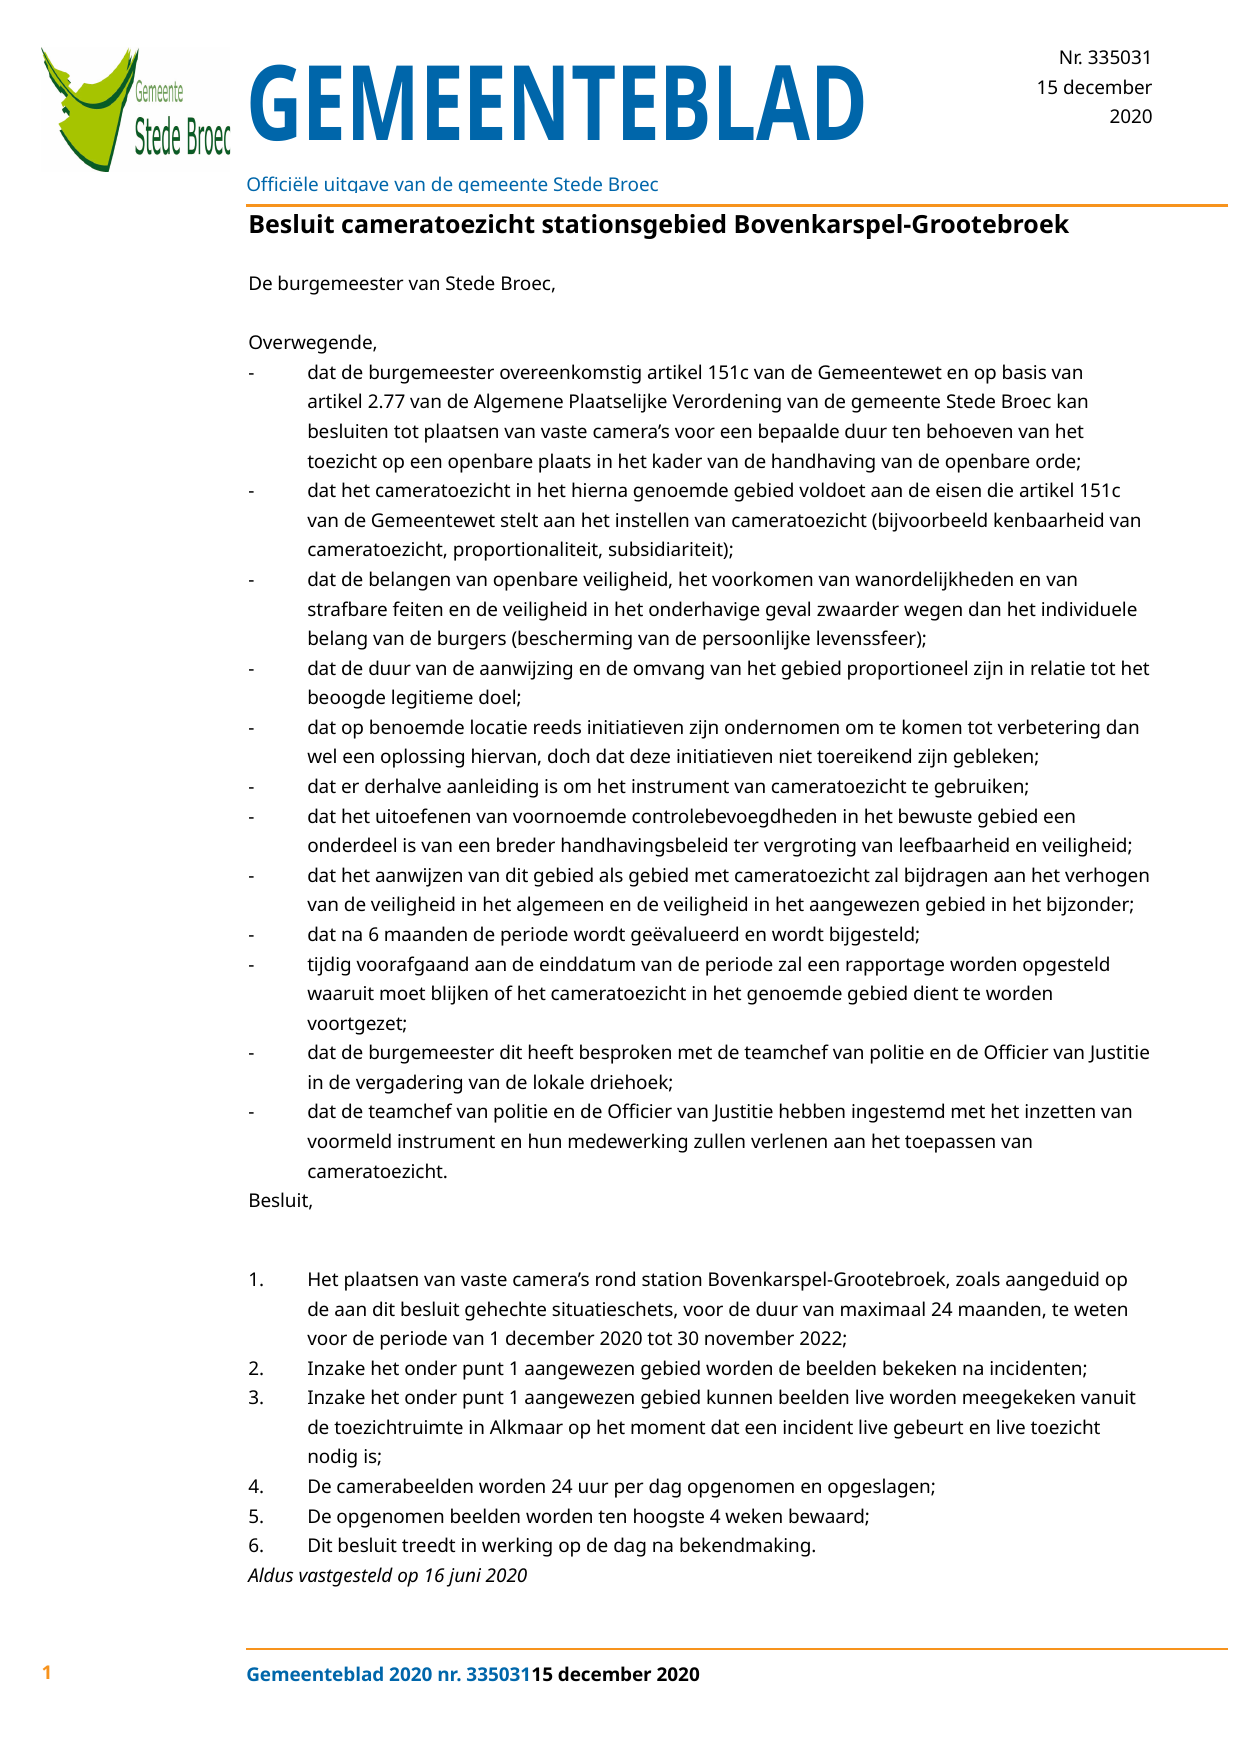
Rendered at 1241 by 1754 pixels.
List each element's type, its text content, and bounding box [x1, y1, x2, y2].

list dat de teamchef van politie en de Officier van Justitie hebben ingestemd met het inzetten van voormeld instrument en hun medewerking zullen verlenen aan het toepassen van cameratoezicht. [248, 1099, 1152, 1183]
list Inzake het onder punt 1 aangewezen gebied kunnen beelden live worden meegekeken vanuit de toezichtruimte in Alkmaar op het moment dat een incident live gebeurt en live toezicht nodig is; [248, 1384, 1152, 1469]
list dat op benoemde locatie reeds initiatieven zijn ondernomen om te komen tot verbetering dan wel een oplossing hiervan, doch dat deze initiatieven niet toereikend zijn gebleken; [248, 714, 1152, 769]
list dat de burgemeester overeenkomstig artikel 151c van de Gemeentewet en op basis van artikel 2.77 van de Algemene Plaatselijke Verordening van de gemeente Stede Broec kan besluiten tot plaatsen van vaste camera’s voor een bepaalde duur ten behoeven van het toezicht op een openbare plaats in het kader van de handhaving van de openbare orde; [248, 359, 1152, 473]
text Besluit cameratoezicht stationsgebied Bovenkarspel-Grootebroek [248, 207, 1152, 241]
list De camerabeelden worden 24 uur per dag opgenomen en opgeslagen; [248, 1473, 1152, 1499]
list dat de duur van de aanwijzing en de omvang van het gebied proportioneel zijn in relatie tot het beoogde legitieme doel; [248, 655, 1152, 710]
text Overwegende, [248, 329, 1152, 355]
list dat het aanwijzen van dit gebied als gebied met cameratoezicht zal bijdragen aan het verhogen van de veiligheid in het algemeen en de veiligheid in het aangewezen gebied in het bijzonder; [248, 862, 1152, 917]
list De opgenomen beelden worden ten hoogste 4 weken bewaard; [248, 1503, 1152, 1529]
text Besluit, [248, 1187, 1152, 1213]
list tijdig voorafgaand aan de einddatum van de periode zal een rapportage worden opgesteld waaruit moet blijken of het cameratoezicht in het genoemde gebied dient te worden voortgezet; [248, 951, 1152, 1036]
text De burgemeester van Stede Broec, [248, 270, 1152, 296]
list Inzake het onder punt 1 aangewezen gebied worden de beelden bekeken na incidenten; [248, 1355, 1152, 1381]
list dat de burgemeester dit heeft besproken met de teamchef van politie en de Officier van Justitie in de vergadering van de lokale driehoek; [248, 1039, 1152, 1095]
list Dit besluit treedt in werking op de dag na bekendmaking. [248, 1532, 1152, 1558]
list dat na 6 maanden de periode wordt geëvalueerd en wordt bijgesteld; [248, 921, 1152, 947]
list dat de belangen van openbare veiligheid, het voorkomen van wanordelijkheden en van strafbare feiten en de veiligheid in het onderhavige geval zwaarder wegen dan het individuele belang van de burgers (bescherming van de persoonlijke levenssfeer); [248, 566, 1152, 651]
picture [41, 47, 231, 172]
list Het plaatsen van vaste camera’s rond station Bovenkarspel-Grootebroek, zoals aangeduid op de aan dit besluit gehechte situatieschets, voor de duur van maximaal 24 maanden, te weten voor de periode van 1 december 2020 tot 30 november 2022; [248, 1266, 1152, 1351]
list dat het cameratoezicht in het hierna genoemde gebied voldoet aan de eisen die artikel 151c van de Gemeentewet stelt aan het instellen van cameratoezicht (bijvoorbeeld kenbaarheid van cameratoezicht, proportionaliteit, subsidiariteit); [248, 477, 1152, 562]
text Aldus vastgesteld op 16 juni 2020 [248, 1562, 1152, 1588]
list dat het uitoefenen van voornoemde controlebevoegdheden in het bewuste gebied een onderdeel is van een breder handhavingsbeleid ter vergroting van leefbaarheid en veiligheid; [248, 803, 1152, 858]
list dat er derhalve aanleiding is om het instrument van cameratoezicht te gebruiken; [248, 773, 1152, 799]
